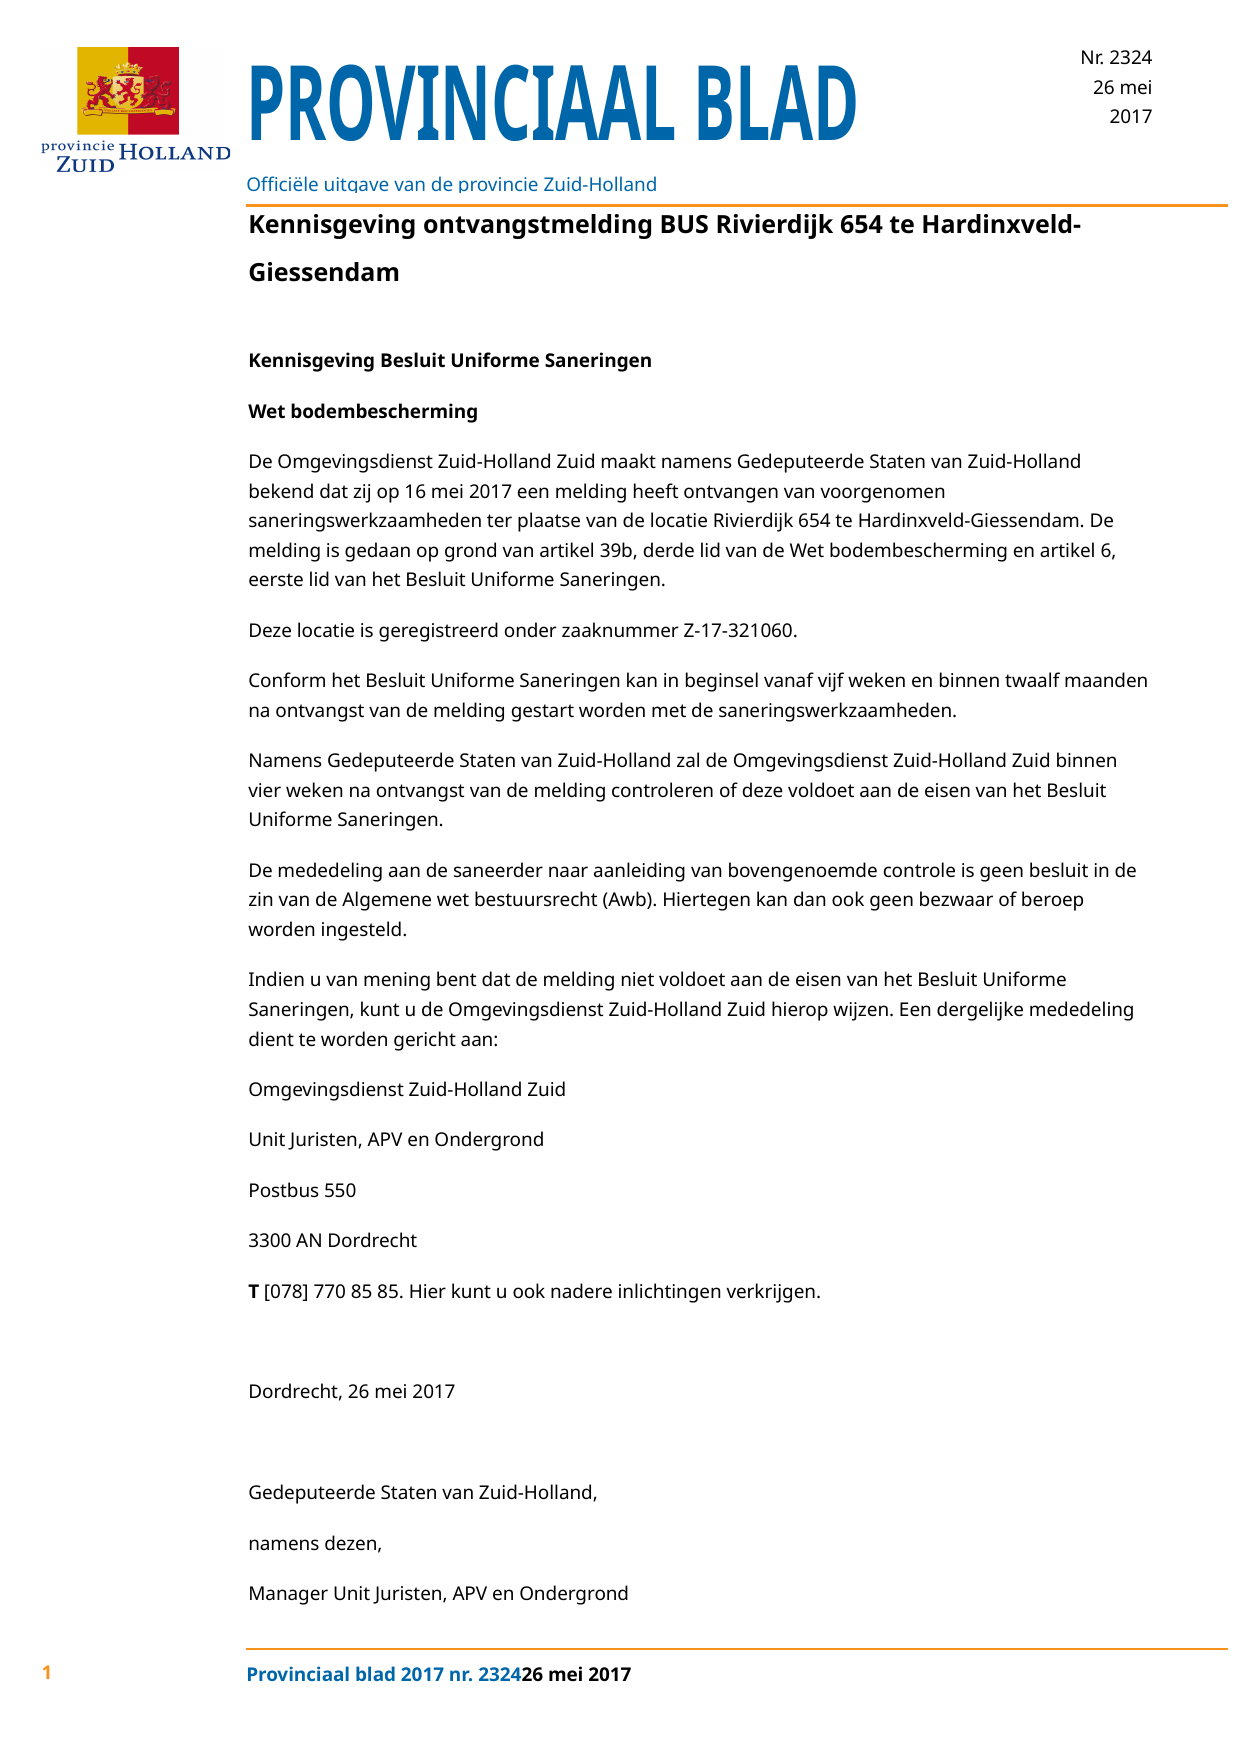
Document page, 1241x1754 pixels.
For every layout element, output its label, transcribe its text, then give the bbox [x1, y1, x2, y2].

text Unit Juristen, APV en Ondergrond [248, 1127, 1152, 1152]
text Omgevingsdienst Zuid-Holland Zuid [248, 1076, 1152, 1102]
text 3300 AN Dordrecht [248, 1227, 1152, 1253]
text Namens Gedeputeerde Staten van Zuid-Holland zal de Omgevingsdienst Zuid-Holland Zuid binnen vier weken na ontvangst van de melding controleren of deze voldoet aan de eisen van het Besluit Uniforme Saneringen. [248, 747, 1152, 832]
text Kennisgeving ontvangstmelding BUS Rivierdijk 654 te Hardinxveld-Giessendam [248, 207, 1152, 288]
text Indien u van mening bent dat de melding niet voldoet aan de eisen van het Besluit Uniforme Saneringen, kunt u de Omgevingsdienst Zuid-Holland Zuid hierop wijzen. Een dergelijke mededeling dient te worden gericht aan: [248, 967, 1152, 1052]
text Gedeputeerde Staten van Zuid-Holland, [248, 1479, 1152, 1505]
text Postbus 550 [248, 1177, 1152, 1203]
text Wet bodembescherming [248, 398, 1152, 424]
text Kennisgeving Besluit Uniforme Saneringen [248, 347, 1152, 373]
text T [078] 770 85 85. Hier kunt u ook nadere inlichtingen verkrijgen. [248, 1278, 1152, 1304]
text De Omgevingsdienst Zuid-Holland Zuid maakt namens Gedeputeerde Staten van Zuid-Holland bekend dat zij op 16 mei 2017 een melding heeft ontvangen van voorgenomen saneringswerkzaamheden ter plaatse van de locatie Rivierdijk 654 te Hardinxveld-Giessendam. De melding is gedaan op grond van artikel 39b, derde lid van de Wet bodembescherming en artikel 6, eerste lid van het Besluit Uniforme Saneringen. [248, 448, 1152, 592]
text Manager Unit Juristen, APV en Ondergrond [248, 1580, 1152, 1606]
picture [41, 47, 231, 172]
text namens dezen, [248, 1530, 1152, 1556]
text De mededeling aan de saneerder naar aanleiding van bovengenoemde controle is geen besluit in de zin van de Algemene wet bestuursrecht (Awb). Hiertegen kan dan ook geen bezwaar of beroep worden ingesteld. [248, 857, 1152, 942]
text Conform het Besluit Uniforme Saneringen kan in beginsel vanaf vijf weken en binnen twaalf maanden na ontvangst van de melding gestart worden met de saneringswerkzaamheden. [248, 667, 1152, 723]
text Deze locatie is geregistreerd onder zaaknummer Z-17-321060. [248, 617, 1152, 643]
text Dordrecht, 26 mei 2017 [248, 1379, 1152, 1404]
